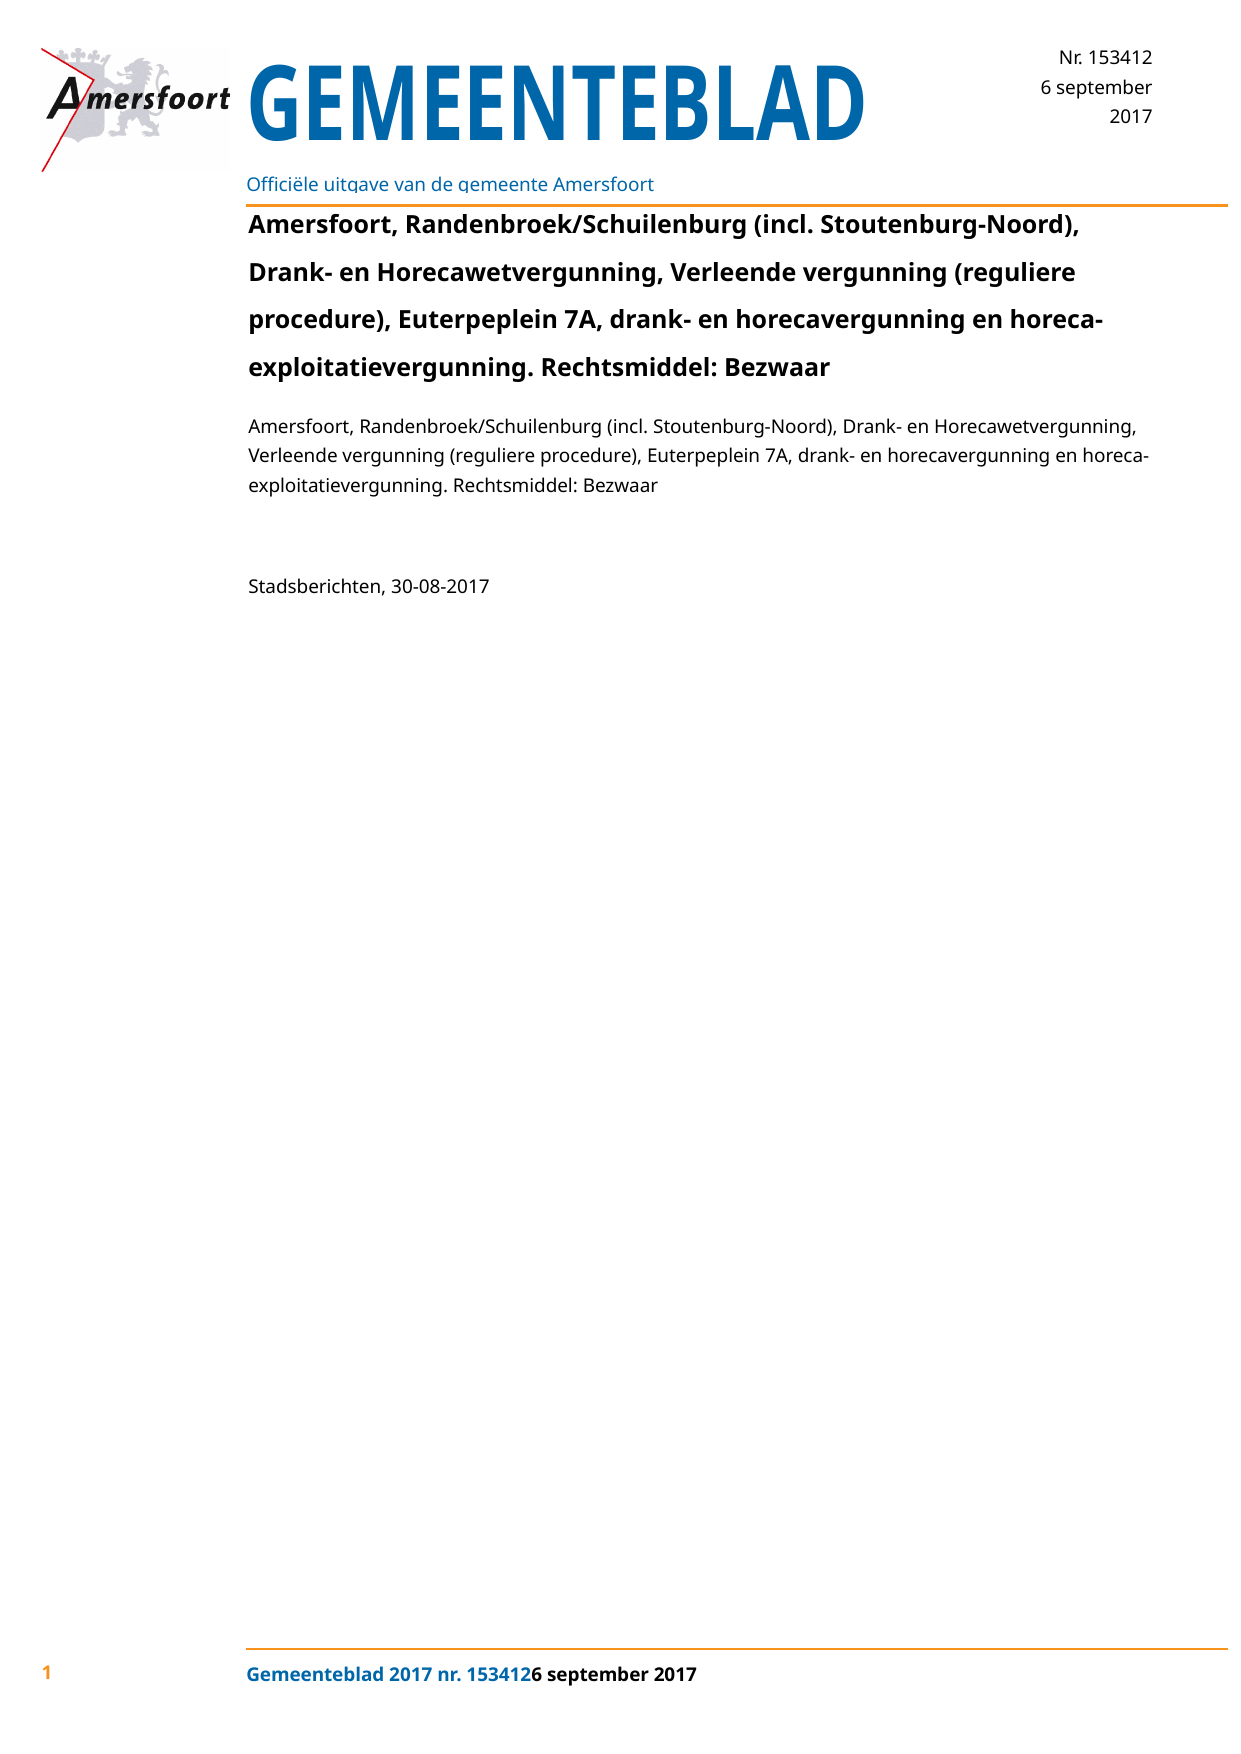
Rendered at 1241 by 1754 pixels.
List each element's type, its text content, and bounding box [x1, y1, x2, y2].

text Amersfoort, Randenbroek/Schuilenburg (incl. Stoutenburg-Noord), Drank- en Horecawetvergunning, Verleende vergunning (reguliere procedure), Euterpeplein 7A, drank- en horecavergunning en horeca-exploitatievergunning. Rechtsmiddel: Bezwaar [248, 413, 1152, 498]
text Stadsberichten, 30-08-2017 [248, 573, 1152, 599]
picture [41, 47, 231, 172]
text Amersfoort, Randenbroek/Schuilenburg (incl. Stoutenburg-Noord), Drank- en Horecawetvergunning, Verleende vergunning (reguliere procedure), Euterpeplein 7A, drank- en horecavergunning en horeca-exploitatievergunning. Rechtsmiddel: Bezwaar [248, 207, 1152, 384]
